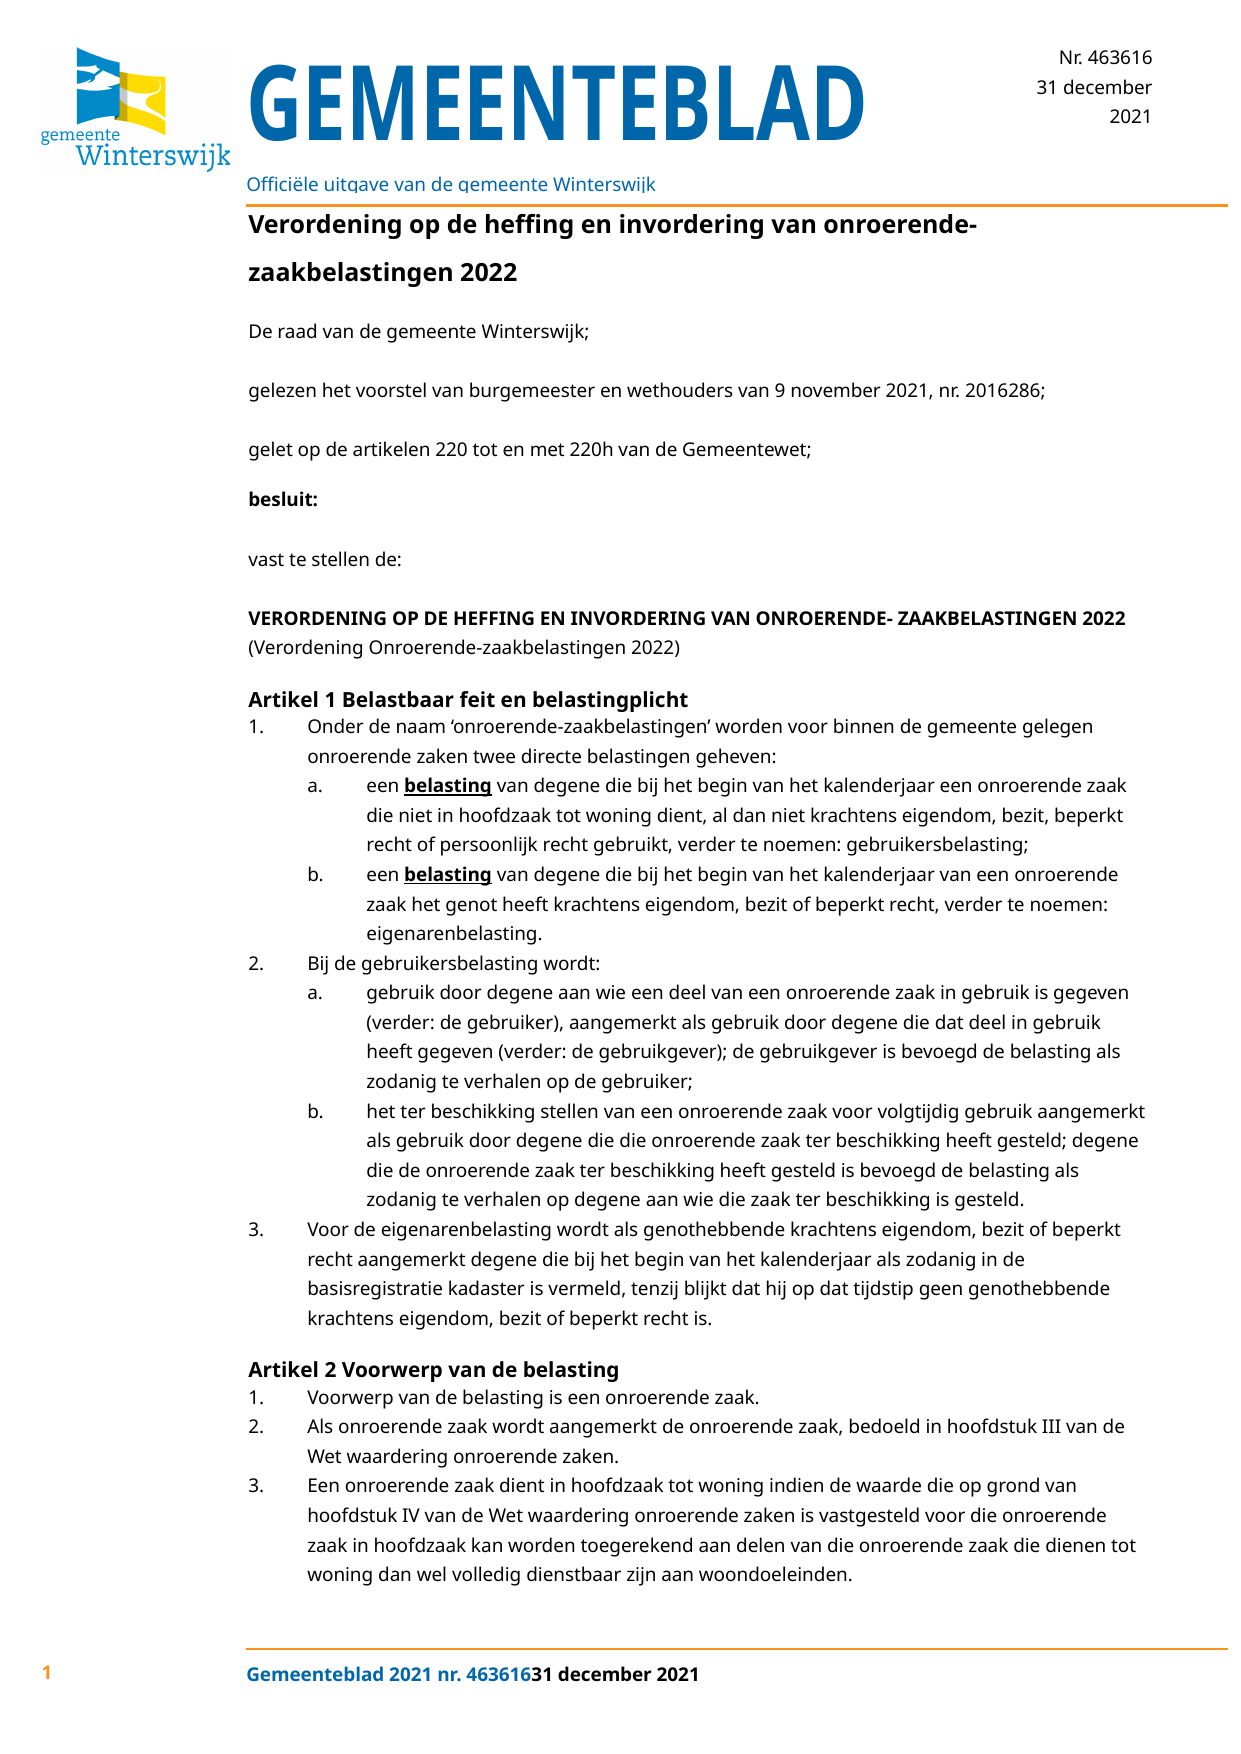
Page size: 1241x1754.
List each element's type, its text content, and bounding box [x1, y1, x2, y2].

text gelet op de artikelen 220 tot en met 220h van de Gemeentewet; [248, 436, 1152, 462]
list Voor de eigenarenbelasting wordt als genothebbende krachtens eigendom, bezit of beperkt recht aangemerkt degene die bij het begin van het kalenderjaar als zodanig in de basisregistratie kadaster is vermeld, tenzij blijkt dat hij op dat tijdstip geen genothebbende krachtens eigendom, bezit of beperkt recht is. [248, 1216, 1152, 1331]
picture [41, 47, 231, 172]
list het ter beschikking stellen van een onroerende zaak voor volgtijdig gebruik aangemerkt als gebruik door degene die die onroerende zaak ter beschikking heeft gesteld; degene die de onroerende zaak ter beschikking heeft gesteld is bevoegd de belasting als zodanig te verhalen op degene aan wie die zaak ter beschikking is gesteld. [307, 1098, 1152, 1212]
list een belasting van degene die bij het begin van het kalenderjaar een onroerende zaak die niet in hoofdzaak tot woning dient, al dan niet krachtens eigendom, bezit, beperkt recht of persoonlijk recht gebruikt, verder te noemen: gebruikersbelasting; [307, 772, 1152, 857]
list Onder de naam ‘onroerende-zaakbelastingen’ worden voor binnen de gemeente gelegen onroerende zaken twee directe belastingen geheven: [248, 713, 1152, 769]
text Verordening op de heffing en invordering van onroerende-zaakbelastingen 2022 [248, 207, 1152, 288]
list gebruik door degene aan wie een deel van een onroerende zaak in gebruik is gegeven (verder: de gebruiker), aangemerkt als gebruik door degene die dat deel in gebruik heeft gegeven (verder: de gebruikgever); de gebruikgever is bevoegd de belasting als zodanig te verhalen op de gebruiker; [307, 979, 1152, 1094]
text VERORDENING OP DE HEFFING EN INVORDERING VAN ONROERENDE- ZAAKBELASTINGEN 2022 [248, 605, 1152, 631]
text vast te stellen de: [248, 546, 1152, 571]
text gelezen het voorstel van burgemeester en wethouders van 9 november 2021, nr. 2016286; [248, 377, 1152, 403]
text Artikel 1 Belastbaar feit en belastingplicht [248, 685, 1152, 713]
text Artikel 2 Voorwerp van de belasting [248, 1355, 1152, 1384]
picture [225, 153, 231, 162]
list een belasting van degene die bij het begin van het kalenderjaar van een onroerende zaak het genot heeft krachtens eigendom, bezit of beperkt recht, verder te noemen: eigenarenbelasting. [307, 861, 1152, 946]
list Voorwerp van de belasting is een onroerende zaak. [248, 1384, 1152, 1409]
list Een onroerende zaak dient in hoofdzaak tot woning indien de waarde die op grond van hoofdstuk IV van de Wet waardering onroerende zaken is vastgesteld voor die onroerende zaak in hoofdzaak kan worden toegerekend aan delen van die onroerende zaak die dienen tot woning dan wel volledig dienstbaar zijn aan woondoeleinden. [248, 1473, 1152, 1587]
text De raad van de gemeente Winterswijk; [248, 318, 1152, 344]
text (Verordening Onroerende-zaakbelastingen 2022) [248, 634, 1152, 660]
text besluit: [248, 487, 1152, 512]
list Bij de gebruikersbelasting wordt: [248, 950, 1152, 976]
list Als onroerende zaak wordt aangemerkt de onroerende zaak, bedoeld in hoofdstuk III van de Wet waardering onroerende zaken. [248, 1413, 1152, 1469]
